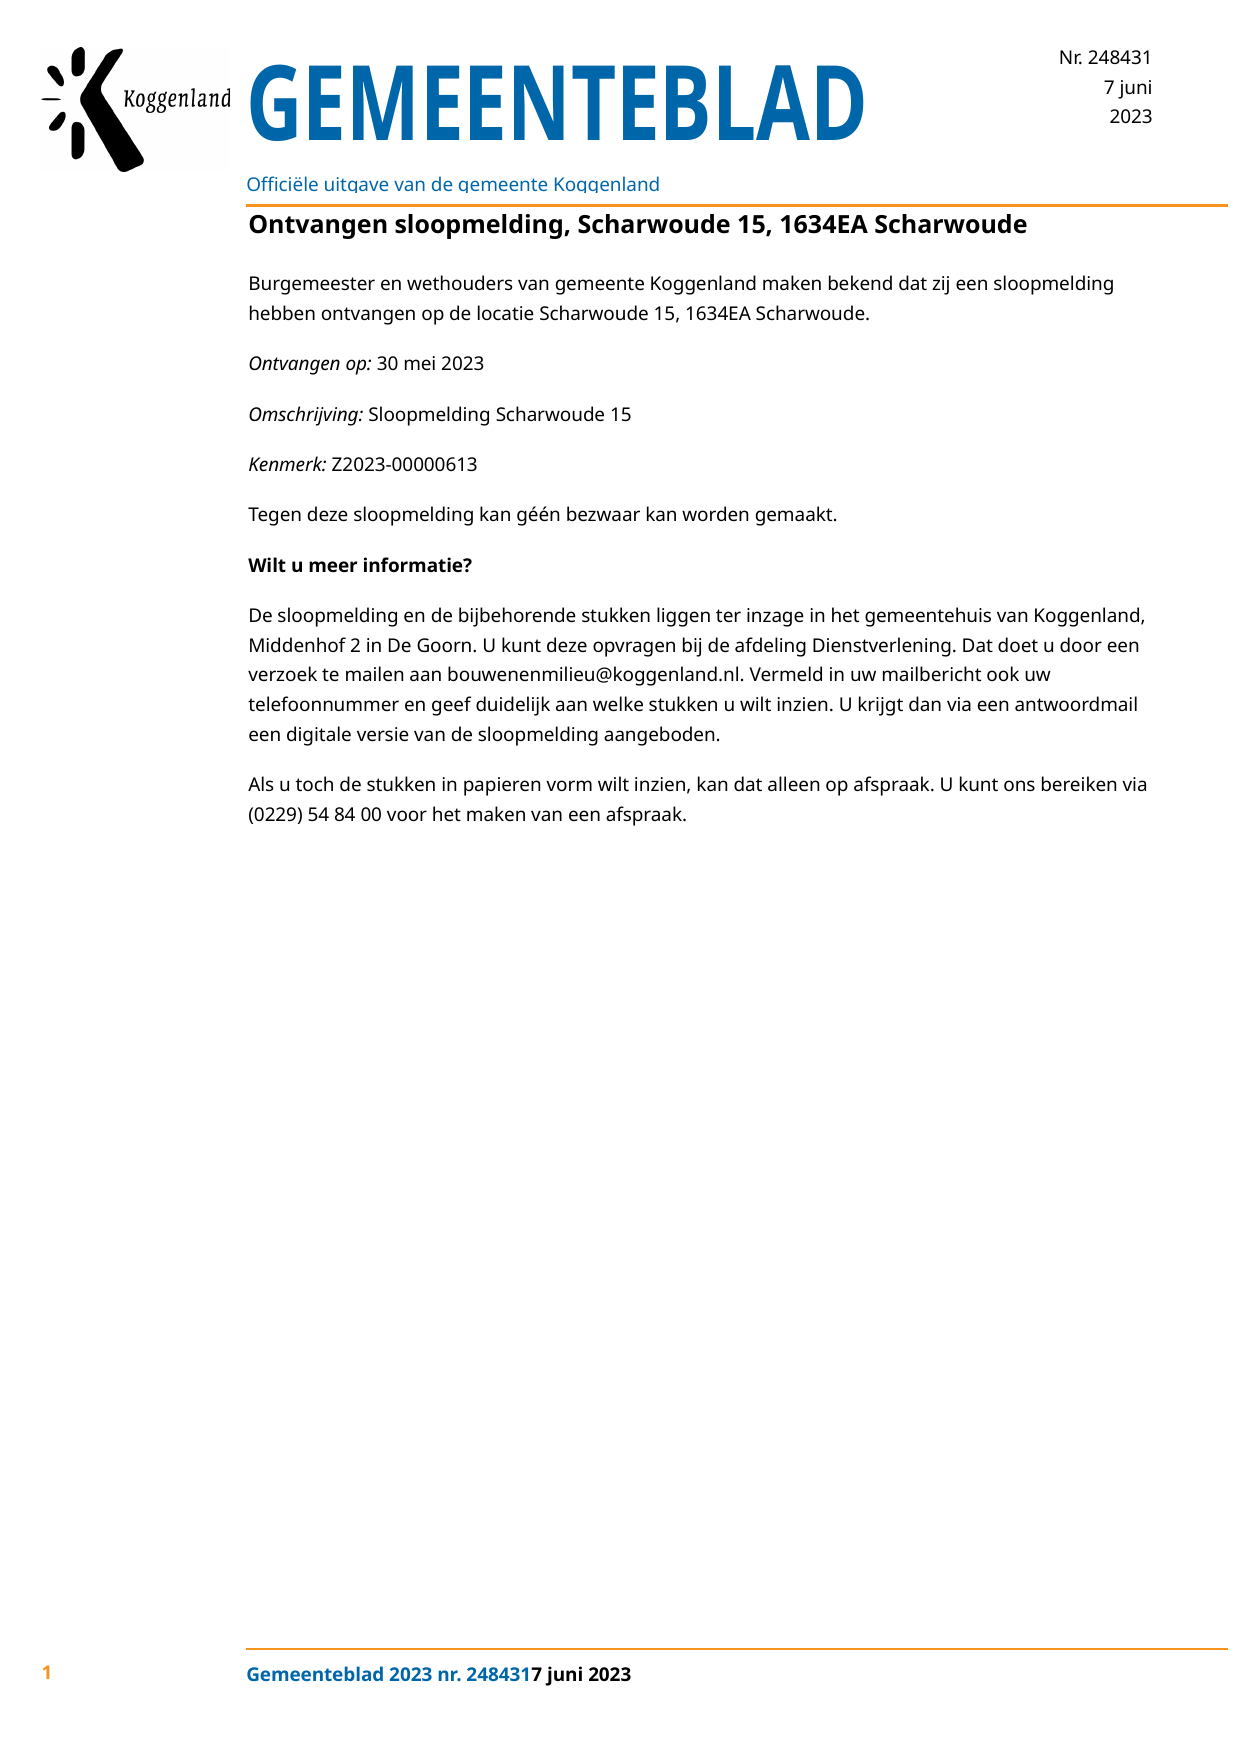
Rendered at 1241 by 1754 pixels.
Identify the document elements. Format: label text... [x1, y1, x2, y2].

text Kenmerk: Z2023-00000613 [248, 451, 1152, 477]
text Ontvangen op: 30 mei 2023 [248, 350, 1152, 376]
text Ontvangen sloopmelding, Scharwoude 15, 1634EA Scharwoude [248, 207, 1152, 241]
text Als u toch de stukken in papieren vorm wilt inzien, kan dat alleen op afspraak. U kunt ons bereiken via (0229) 54 84 00 voor het maken van een afspraak. [248, 771, 1152, 826]
text De sloopmelding en de bijbehorende stukken liggen ter inzage in het gemeentehuis van Koggenland, Middenhof 2 in De Goorn. U kunt deze opvragen bij de afdeling Dienstverlening. Dat doet u door een verzoek te mailen aan bouwenenmilieu@koggenland.nl. Vermeld in uw mailbericht ook uw telefoonnummer en geef duidelijk aan welke stukken u wilt inzien. U krijgt dan via een antwoordmail een digitale versie van de sloopmelding aangeboden. [248, 602, 1152, 746]
text Tegen deze sloopmelding kan géén bezwaar kan worden gemaakt. [248, 502, 1152, 527]
picture [41, 47, 231, 172]
text Omschrijving: Sloopmelding Scharwoude 15 [248, 401, 1152, 426]
text Burgemeester en wethouders van gemeente Koggenland maken bekend dat zij een sloopmelding hebben ontvangen op de locatie Scharwoude 15, 1634EA Scharwoude. [248, 270, 1152, 326]
text Wilt u meer informatie? [248, 552, 1152, 578]
